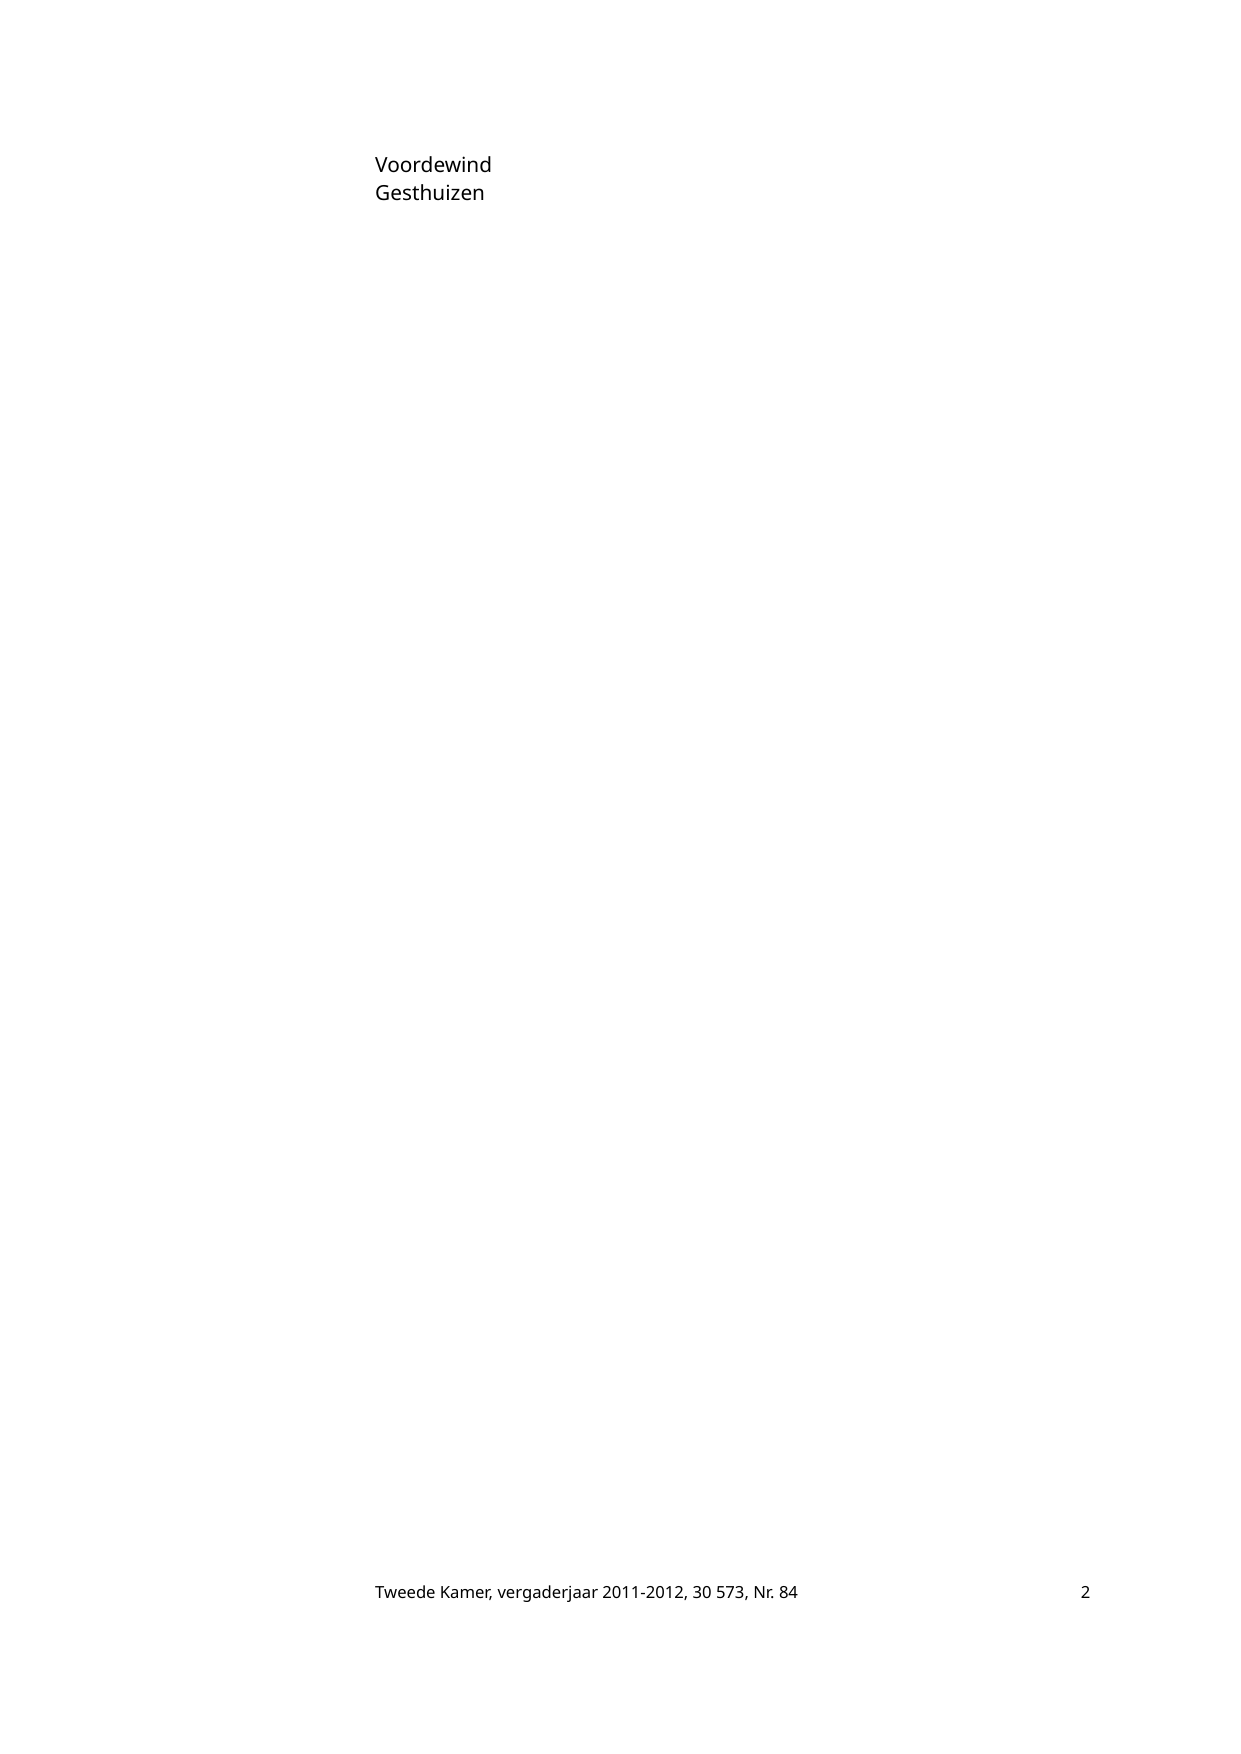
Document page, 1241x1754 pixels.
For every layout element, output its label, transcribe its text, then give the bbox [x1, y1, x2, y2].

text Voordewind [375, 150, 1090, 178]
text Gesthuizen [375, 178, 1090, 207]
